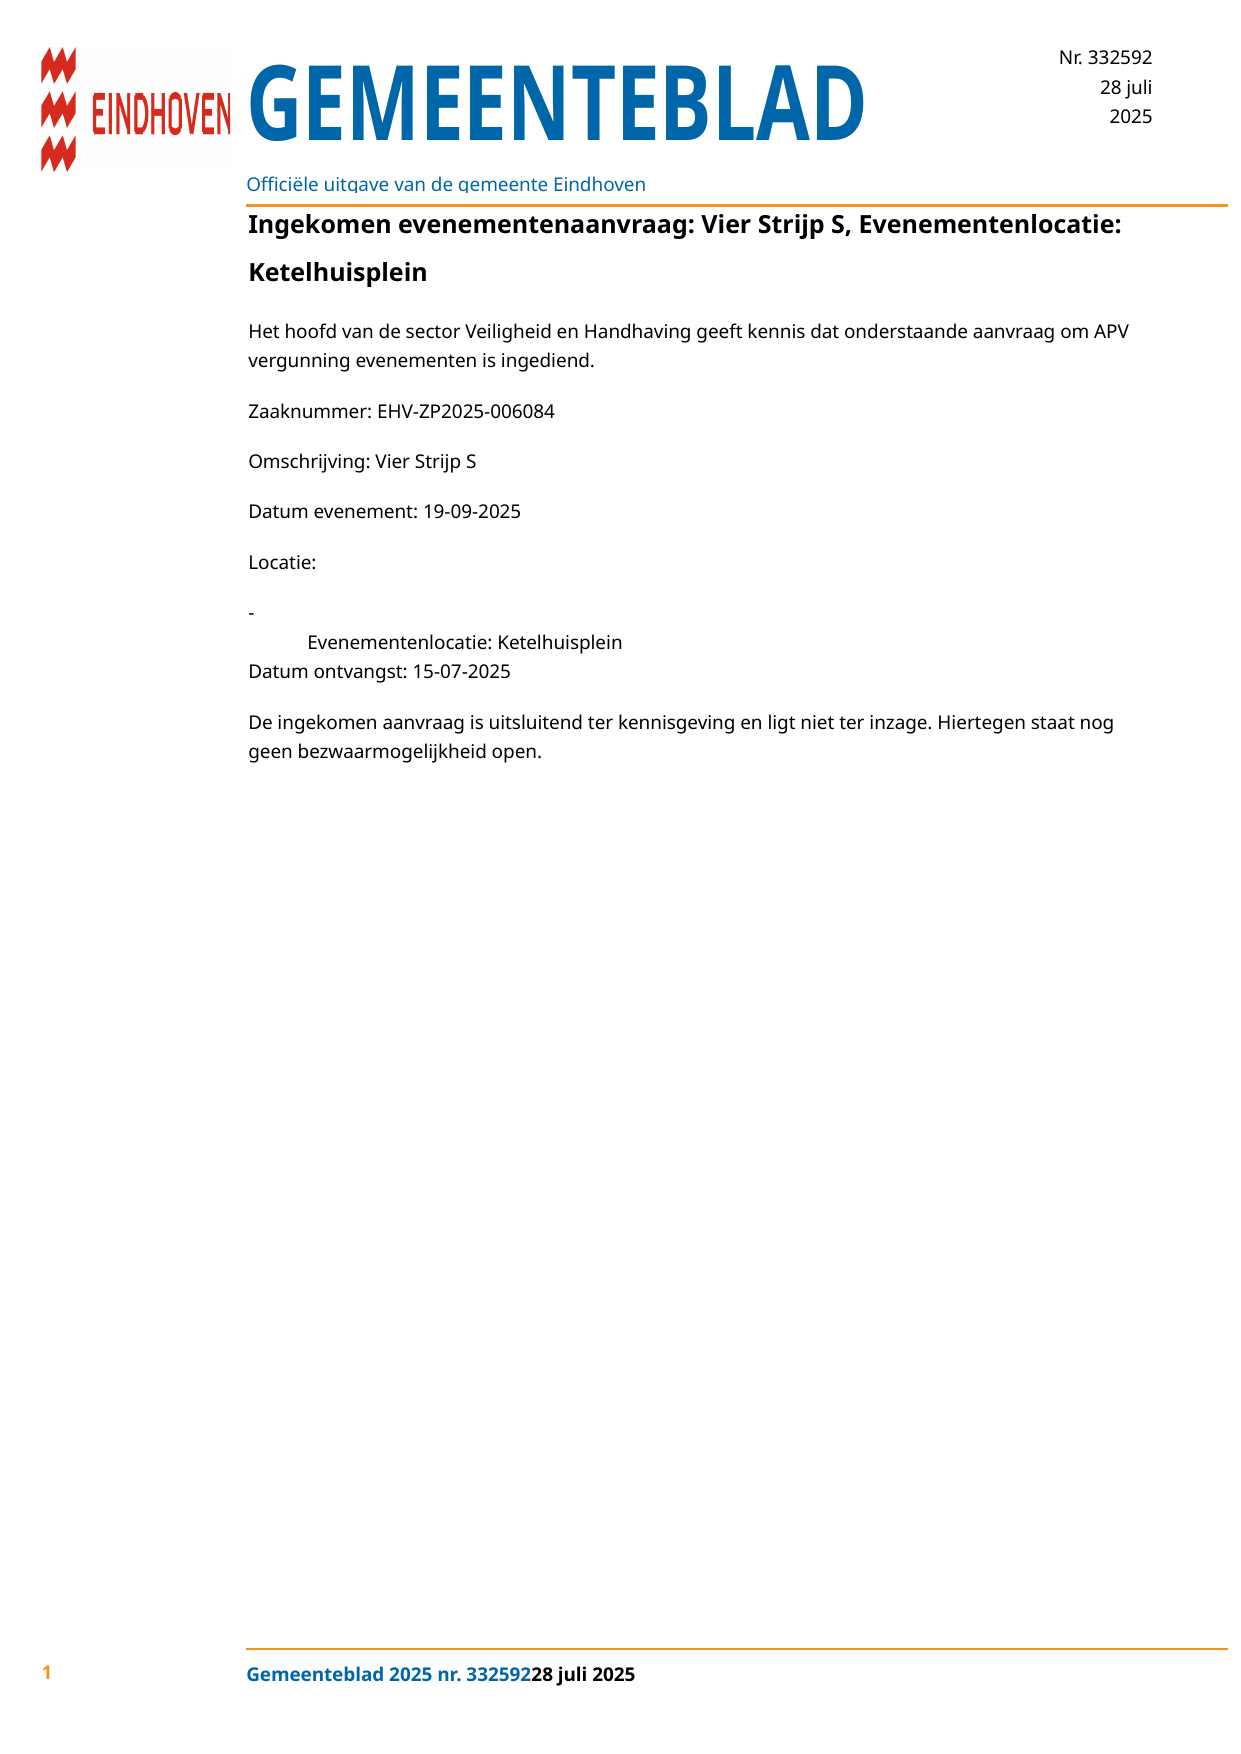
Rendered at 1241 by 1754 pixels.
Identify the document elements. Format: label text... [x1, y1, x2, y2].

text Het hoofd van de sector Veiligheid en Handhaving geeft kennis dat onderstaande aanvraag om APV vergunning evenementen is ingediend. [248, 318, 1152, 373]
text Datum ontvangst: 15-07-2025 [248, 659, 1152, 684]
text De ingekomen aanvraag is uitsluitend ter kennisgeving en ligt niet ter inzage. Hiertegen staat nog geen bezwaarmogelijkheid open. [248, 709, 1152, 764]
text Omschrijving: Vier Strijp S [248, 448, 1152, 474]
picture [41, 47, 231, 172]
list Evenementenlocatie: Ketelhuisplein [248, 629, 1152, 655]
text Datum evenement: 19-09-2025 [248, 499, 1152, 524]
text Locatie: [248, 549, 1152, 575]
text Ingekomen evenementenaanvraag: Vier Strijp S, Evenementenlocatie: Ketelhuisplein [248, 207, 1152, 288]
text Zaaknummer: EHV-ZP2025-006084 [248, 398, 1152, 424]
